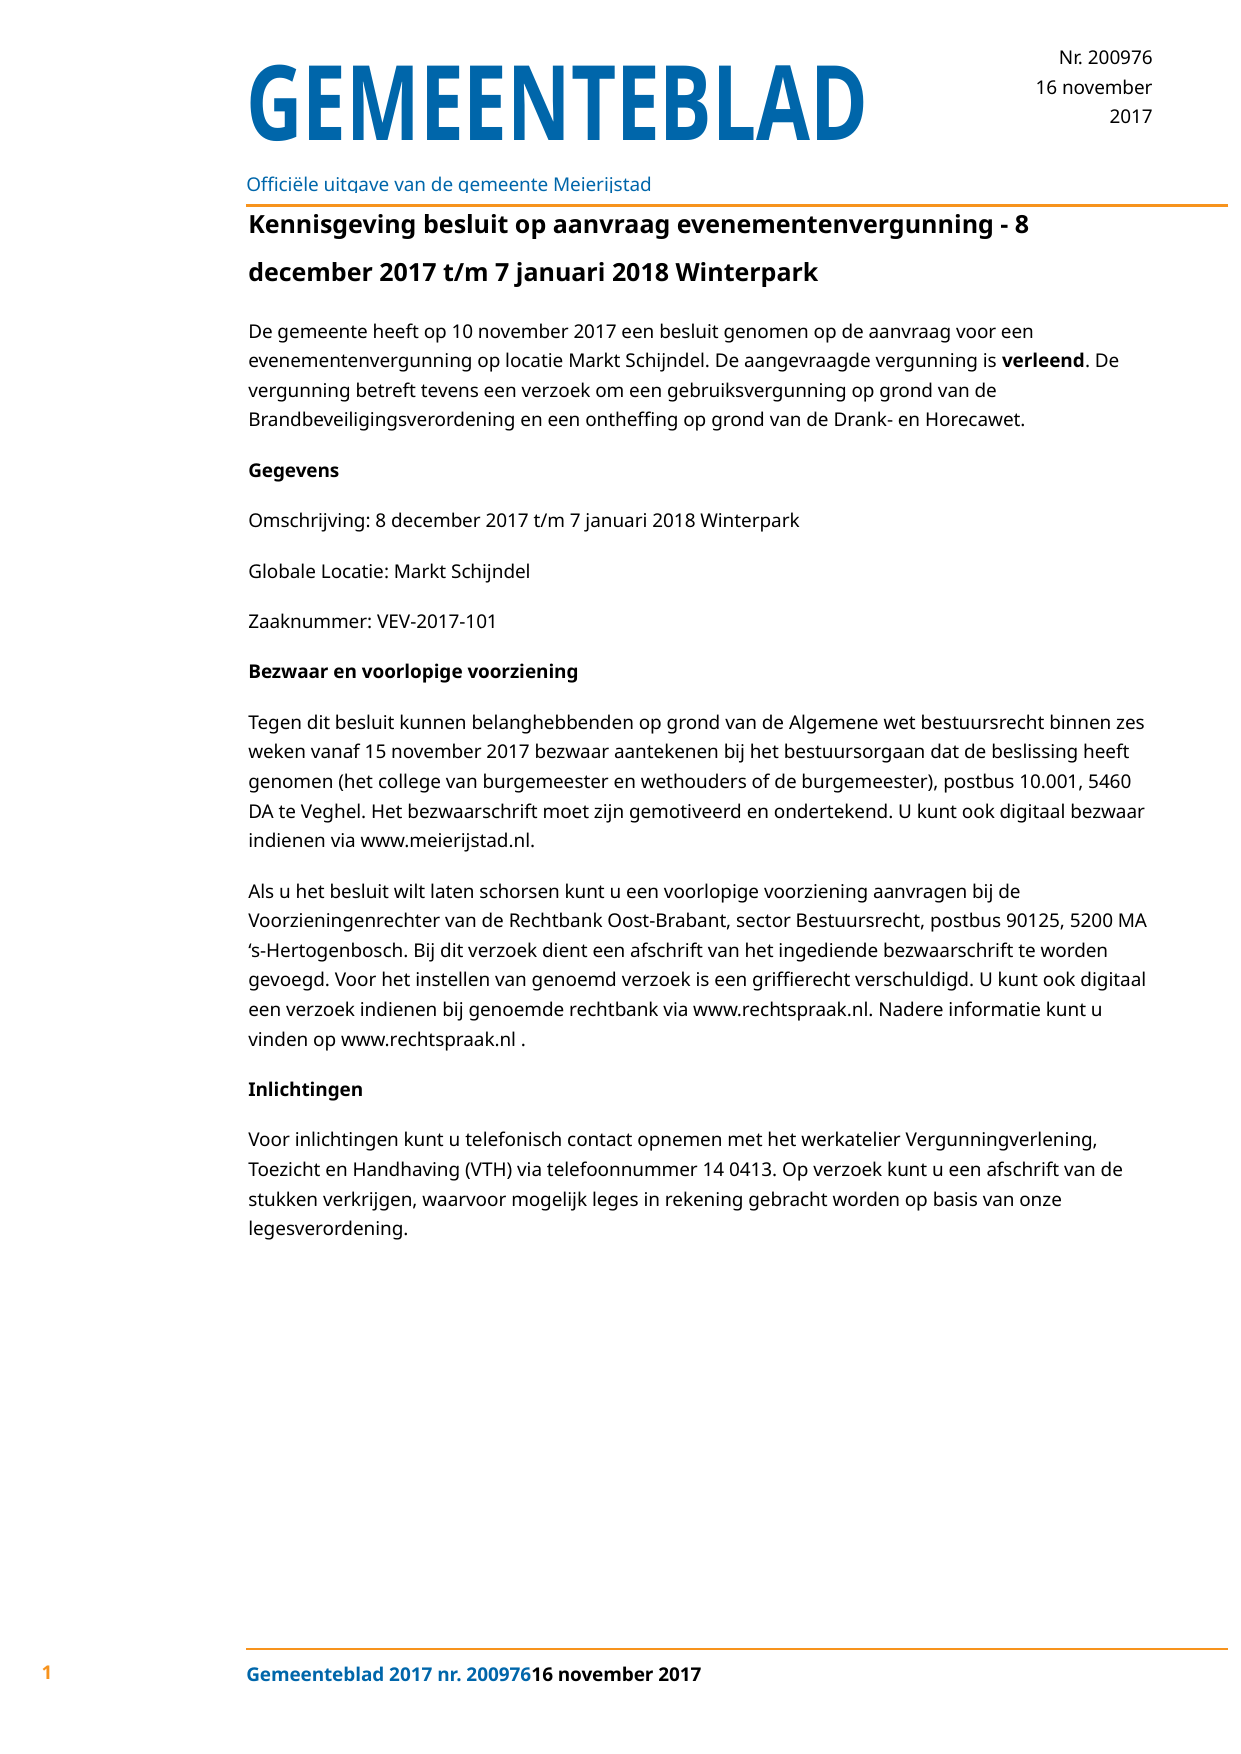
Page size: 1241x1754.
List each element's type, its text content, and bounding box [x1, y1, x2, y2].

text Omschrijving: 8 december 2017 t/m 7 januari 2018 Winterpark [248, 507, 1152, 533]
text Globale Locatie: Markt Schijndel [248, 558, 1152, 584]
text Tegen dit besluit kunnen belanghebbenden op grond van de Algemene wet bestuursrecht binnen zes weken vanaf 15 november 2017 bezwaar aantekenen bij het bestuursorgaan dat de beslissing heeft genomen (het college van burgemeester en wethouders of de burgemeester), postbus 10.001, 5460 DA te Veghel. Het bezwaarschrift moet zijn gemotiveerd en ondertekend. U kunt ook digitaal bezwaar indienen via www.meierijstad.nl. [248, 709, 1152, 853]
text Zaaknummer: VEV-2017-101 [248, 608, 1152, 634]
picture [41, 47, 231, 172]
text Inlichtingen [248, 1076, 1152, 1102]
text Gegevens [248, 457, 1152, 483]
text Voor inlichtingen kunt u telefonisch contact opnemen met het werkatelier Vergunningverlening, Toezicht en Handhaving (VTH) via telefoonnummer 14 0413. Op verzoek kunt u een afschrift van de stukken verkrijgen, waarvoor mogelijk leges in rekening gebracht worden op basis van onze legesverordening. [248, 1127, 1152, 1241]
text De gemeente heeft op 10 november 2017 een besluit genomen op de aanvraag voor een evenementenvergunning op locatie Markt Schijndel. De aangevraagde vergunning is verleend. De vergunning betreft tevens een verzoek om een gebruiksvergunning op grond van de Brandbeveiligingsverordening en een ontheffing op grond van de Drank- en Horecawet. [248, 318, 1152, 432]
text Als u het besluit wilt laten schorsen kunt u een voorlopige voorziening aanvragen bij de Voorzieningenrechter van de Rechtbank Oost-Brabant, sector Bestuursrecht, postbus 90125, 5200 MA ‘s-Hertogenbosch. Bij dit verzoek dient een afschrift van het ingediende bezwaarschrift te worden gevoegd. Voor het instellen van genoemd verzoek is een griffierecht verschuldigd. U kunt ook digitaal een verzoek indienen bij genoemde rechtbank via www.rechtspraak.nl. Nadere informatie kunt u vinden op www.rechtspraak.nl . [248, 878, 1152, 1052]
text Bezwaar en voorlopige voorziening [248, 659, 1152, 684]
text Kennisgeving besluit op aanvraag evenementenvergunning - 8 december 2017 t/m 7 januari 2018 Winterpark [248, 207, 1152, 288]
